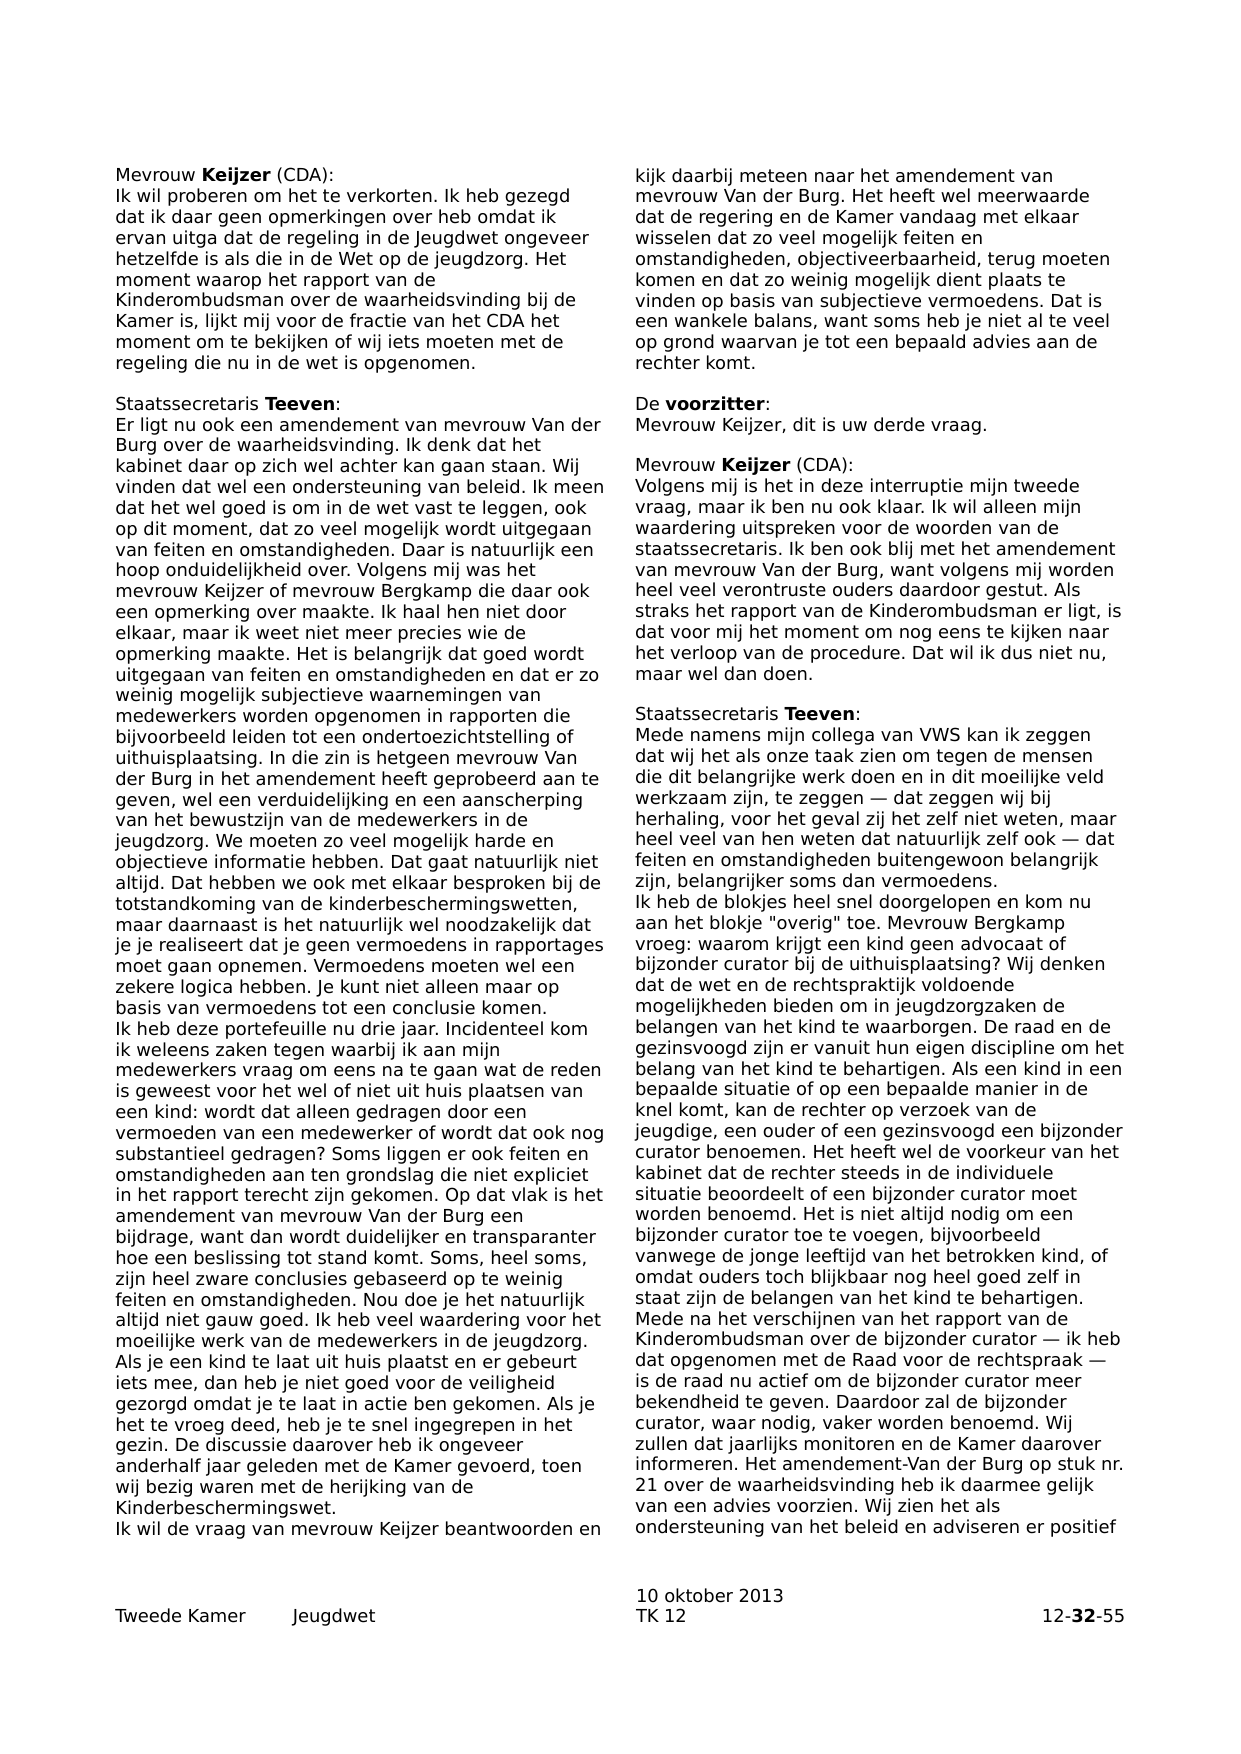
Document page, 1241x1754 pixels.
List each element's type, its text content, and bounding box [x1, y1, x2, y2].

text Mevrouw Keijzer, dit is uw derde vraag. [635, 414, 1125, 435]
text Volgens mij is het in deze interruptie mijn tweede vraag, maar ik ben nu ook klaar. Ik wil alleen mijn waardering uitspreken voor de woorden van de staatssecretaris. Ik ben ook blij met het amendement van mevrouw Van der Burg, want volgens mij worden heel veel verontruste ouders daardoor gestut. Als straks het rapport van de Kinderombudsman er ligt, is dat voor mij het moment om nog eens te kijken naar het verloop van de procedure. Dat wil ik dus niet nu, maar wel dan doen. [635, 476, 1125, 684]
text Ik heb de blokjes heel snel doorgelopen en kom nu aan het blokje "overig" toe. Mevrouw Bergkamp vroeg: waarom krijgt een kind geen advocaat of bijzonder curator bij de uithuisplaatsing? Wij denken dat de wet en de rechtspraktijk voldoende mogelijkheden bieden om in jeugdzorgzaken de belangen van het kind te waarborgen. De raad en de gezinsvoogd zijn er vanuit hun eigen discipline om het belang van het kind te behartigen. Als een kind in een bepaalde situatie of op een bepaalde manier in de knel komt, kan de rechter op verzoek van de jeugdige, een ouder of een gezinsvoogd een bijzonder curator benoemen. Het heeft wel de voorkeur van het kabinet dat de rechter steeds in de individuele situatie beoordeelt of een bijzonder curator moet worden benoemd. Het is niet altijd nodig om een bijzonder curator toe te voegen, bijvoorbeeld vanwege de jonge leeftijd van het betrokken kind, of omdat ouders toch blijkbaar nog heel goed zelf in staat zijn de belangen van het kind te behartigen. Mede na het verschijnen van het rapport van de Kinderombudsman over de bijzonder curator — ik heb dat opgenomen met de Raad voor de rechtspraak — is de raad nu actief om de bijzonder curator meer bekendheid te geven. Daardoor zal de bijzonder curator, waar nodig, vaker worden benoemd. Wij zullen dat jaarlijks monitoren en de Kamer daarover informeren. Het amendement-Van der Burg op stuk nr. 21 over de waarheidsvinding heb ik daarmee gelijk van een advies voorzien. Wij zien het als ondersteuning van het beleid en adviseren er positief [635, 892, 1125, 1537]
text Staatssecretaris Teeven: [635, 704, 1125, 725]
text kijk daarbij meteen naar het amendement van mevrouw Van der Burg. Het heeft wel meerwaarde dat de regering en de Kamer vandaag met elkaar wisselen dat zo veel mogelijk feiten en omstandigheden, objectiveerbaarheid, terug moeten komen en dat zo weinig mogelijk dient plaats te vinden op basis van subjectieve vermoedens. Dat is een wankele balans, want soms heb je niet al te veel op grond waarvan je tot een bepaald advies aan de rechter komt. [635, 165, 1125, 374]
text De voorzitter: [635, 394, 1125, 414]
text Mede namens mijn collega van VWS kan ik zeggen dat wij het als onze taak zien om tegen de mensen die dit belangrijke werk doen en in dit moeilijke veld werkzaam zijn, te zeggen — dat zeggen wij bij herhaling, voor het geval zij het zelf niet weten, maar heel veel van hen weten dat natuurlijk zelf ook — dat feiten en omstandigheden buitengewoon belangrijk zijn, belangrijker soms dan vermoedens. [635, 725, 1125, 892]
text Mevrouw Keijzer (CDA): [635, 455, 1125, 476]
text Er ligt nu ook een amendement van mevrouw Van der Burg over de waarheidsvinding. Ik denk dat het kabinet daar op zich wel achter kan gaan staan. Wij vinden dat wel een ondersteuning van beleid. Ik meen dat het wel goed is om in de wet vast te leggen, ook op dit moment, dat zo veel mogelijk wordt uitgegaan van feiten en omstandigheden. Daar is natuurlijk een hoop onduidelijkheid over. Volgens mij was het mevrouw Keijzer of mevrouw Bergkamp die daar ook een opmerking over maakte. Ik haal hen niet door elkaar, maar ik weet niet meer precies wie de opmerking maakte. Het is belangrijk dat goed wordt uitgegaan van feiten en omstandigheden en dat er zo weinig mogelijk subjectieve waarnemingen van medewerkers worden opgenomen in rapporten die bijvoorbeeld leiden tot een ondertoezichtstelling of uithuisplaatsing. In die zin is hetgeen mevrouw Van der Burg in het amendement heeft geprobeerd aan te geven, wel een verduidelijking en een aanscherping van het bewustzijn van de medewerkers in de jeugdzorg. We moeten zo veel mogelijk harde en objectieve informatie hebben. Dat gaat natuurlijk niet altijd. Dat hebben we ook met elkaar besproken bij de totstandkoming van de kinderbeschermingswetten, maar daarnaast is het natuurlijk wel noodzakelijk dat je je realiseert dat je geen vermoedens in rapportages moet gaan opnemen. Vermoedens moeten wel een zekere logica hebben. Je kunt niet alleen maar op basis van vermoedens tot een conclusie komen. [115, 414, 605, 1018]
text Ik wil proberen om het te verkorten. Ik heb gezegd dat ik daar geen opmerkingen over heb omdat ik ervan uitga dat de regeling in de Jeugdwet ongeveer hetzelfde is als die in de Wet op de jeugdzorg. Het moment waarop het rapport van de Kinderombudsman over de waarheidsvinding bij de Kamer is, lijkt mij voor de fractie van het CDA het moment om te bekijken of wij iets moeten met de regeling die nu in de wet is opgenomen. [115, 186, 605, 373]
text Staatssecretaris Teeven: [115, 393, 605, 414]
text Ik wil de vraag van mevrouw Keijzer beantwoorden en [115, 1518, 605, 1539]
text Mevrouw Keijzer (CDA): [115, 165, 605, 186]
text Ik heb deze portefeuille nu drie jaar. Incidenteel kom ik weleens zaken tegen waarbij ik aan mijn medewerkers vraag om eens na te gaan wat de reden is geweest voor het wel of niet uit huis plaatsen van een kind: wordt dat alleen gedragen door een vermoeden van een medewerker of wordt dat ook nog substantieel gedragen? Soms liggen er ook feiten en omstandigheden aan ten grondslag die niet expliciet in het rapport terecht zijn gekomen. Op dat vlak is het amendement van mevrouw Van der Burg een bijdrage, want dan wordt duidelijker en transparanter hoe een beslissing tot stand komt. Soms, heel soms, zijn heel zware conclusies gebaseerd op te weinig feiten en omstandigheden. Nou doe je het natuurlijk altijd niet gauw goed. Ik heb veel waardering voor het moeilijke werk van de medewerkers in de jeugdzorg. Als je een kind te laat uit huis plaatst en er gebeurt iets mee, dan heb je niet goed voor de veiligheid gezorgd omdat je te laat in actie ben gekomen. Als je het te vroeg deed, heb je te snel ingegrepen in het gezin. De discussie daarover heb ik ongeveer anderhalf jaar geleden met de Kamer gevoerd, toen wij bezig waren met de herijking van de Kinderbeschermingswet. [115, 1018, 605, 1518]
